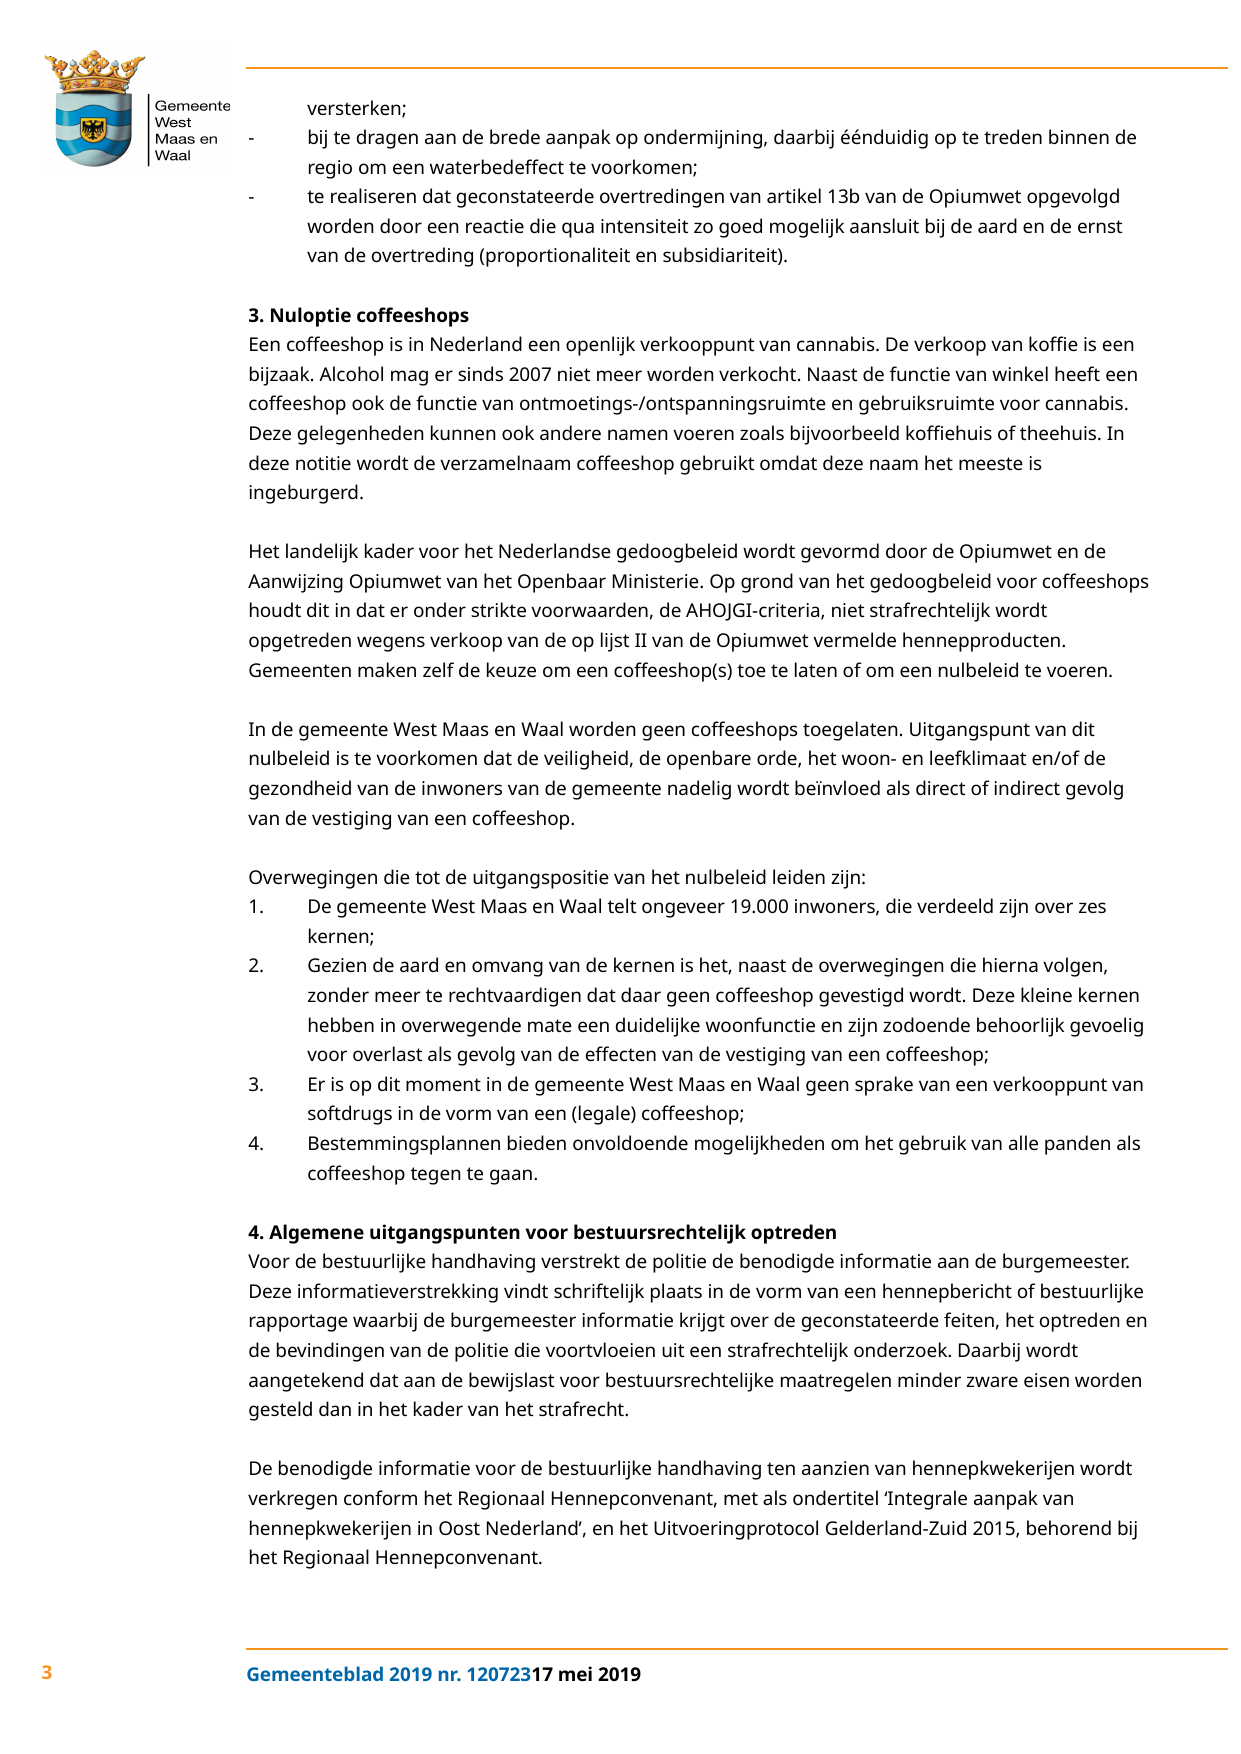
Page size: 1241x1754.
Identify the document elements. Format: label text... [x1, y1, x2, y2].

text In de gemeente West Maas en Waal worden geen coffeeshops toegelaten. Uitgangspunt van dit nulbeleid is te voorkomen dat de veiligheid, de openbare orde, het woon- en leefklimaat en/of de gezondheid van de inwoners van de gemeente nadelig wordt beïnvloed als direct of indirect gevolg van de vestiging van een coffeeshop. [248, 716, 1152, 831]
list te realiseren dat geconstateerde overtredingen van artikel 13b van de Opiumwet opgevolgd worden door een reactie die qua intensiteit zo goed mogelijk aansluit bij de aard en de ernst van de overtreding (proportionaliteit en subsidiariteit). [248, 183, 1152, 268]
list Bestemmingsplannen bieden onvoldoende mogelijkheden om het gebruik van alle panden als coffeeshop tegen te gaan. [248, 1130, 1152, 1186]
text De benodigde informatie voor de bestuurlijke handhaving ten aanzien van hennepkwekerijen wordt verkregen conform het Regionaal Hennepconvenant, met als ondertitel ‘Integrale aanpak van hennepkwekerijen in Oost Nederland’, en het Uitvoeringprotocol Gelderland-Zuid 2015, behorend bij het Regionaal Hennepconvenant. [248, 1456, 1152, 1570]
text Overwegingen die tot de uitgangspositie van het nulbeleid leiden zijn: [248, 864, 1152, 890]
text 3. Nuloptie coffeeshops [248, 302, 1152, 328]
list Er is op dit moment in de gemeente West Maas en Waal geen sprake van een verkooppunt van softdrugs in de vorm van een (legale) coffeeshop; [248, 1071, 1152, 1126]
list Gezien de aard en omvang van de kernen is het, naast de overwegingen die hierna volgen, zonder meer te rechtvaardigen dat daar geen coffeeshop gevestigd wordt. Deze kleine kernen hebben in overwegende mate een duidelijke woonfunctie en zijn zodoende behoorlijk gevoelig voor overlast als gevolg van de effecten van de vestiging van een coffeeshop; [248, 953, 1152, 1067]
text 4. Algemene uitgangspunten voor bestuursrechtelijk optreden [248, 1219, 1152, 1245]
list De gemeente West Maas en Waal telt ongeveer 19.000 inwoners, die verdeeld zijn over zes kernen; [248, 893, 1152, 949]
list versterken; [248, 95, 1152, 121]
text Voor de bestuurlijke handhaving verstrekt de politie de benodigde informatie aan de burgemeester. Deze informatieverstrekking vindt schriftelijk plaats in de vorm van een hennepbericht of bestuurlijke rapportage waarbij de burgemeester informatie krijgt over de geconstateerde feiten, het optreden en de bevindingen van de politie die voortvloeien uit een strafrechtelijk onderzoek. Daarbij wordt aangetekend dat aan de bewijslast voor bestuursrechtelijke maatregelen minder zware eisen worden gesteld dan in het kader van het strafrecht. [248, 1248, 1152, 1422]
text Het landelijk kader voor het Nederlandse gedoogbeleid wordt gevormd door de Opiumwet en de Aanwijzing Opiumwet van het Openbaar Ministerie. Op grond van het gedoogbeleid voor coffeeshops houdt dit in dat er onder strikte voorwaarden, de AHOJGI-criteria, niet strafrechtelijk wordt opgetreden wegens verkoop van de op lijst II van de Opiumwet vermelde hennepproducten. Gemeenten maken zelf de keuze om een coffeeshop(s) toe te laten of om een nulbeleid te voeren. [248, 538, 1152, 683]
list bij te dragen aan de brede aanpak op ondermijning, daarbij éénduidig op te treden binnen de regio om een waterbedeffect te voorkomen; [248, 124, 1152, 180]
text Een coffeeshop is in Nederland een openlijk verkooppunt van cannabis. De verkoop van koffie is een bijzaak. Alcohol mag er sinds 2007 niet meer worden verkocht. Naast de functie van winkel heeft een coffeeshop ook de functie van ontmoetings-/ontspanningsruimte en gebruiksruimte voor cannabis. Deze gelegenheden kunnen ook andere namen voeren zoals bijvoorbeeld koffiehuis of theehuis. In deze notitie wordt de verzamelnaam coffeeshop gebruikt omdat deze naam het meeste is ingeburgerd. [248, 331, 1152, 505]
picture [41, 47, 231, 172]
